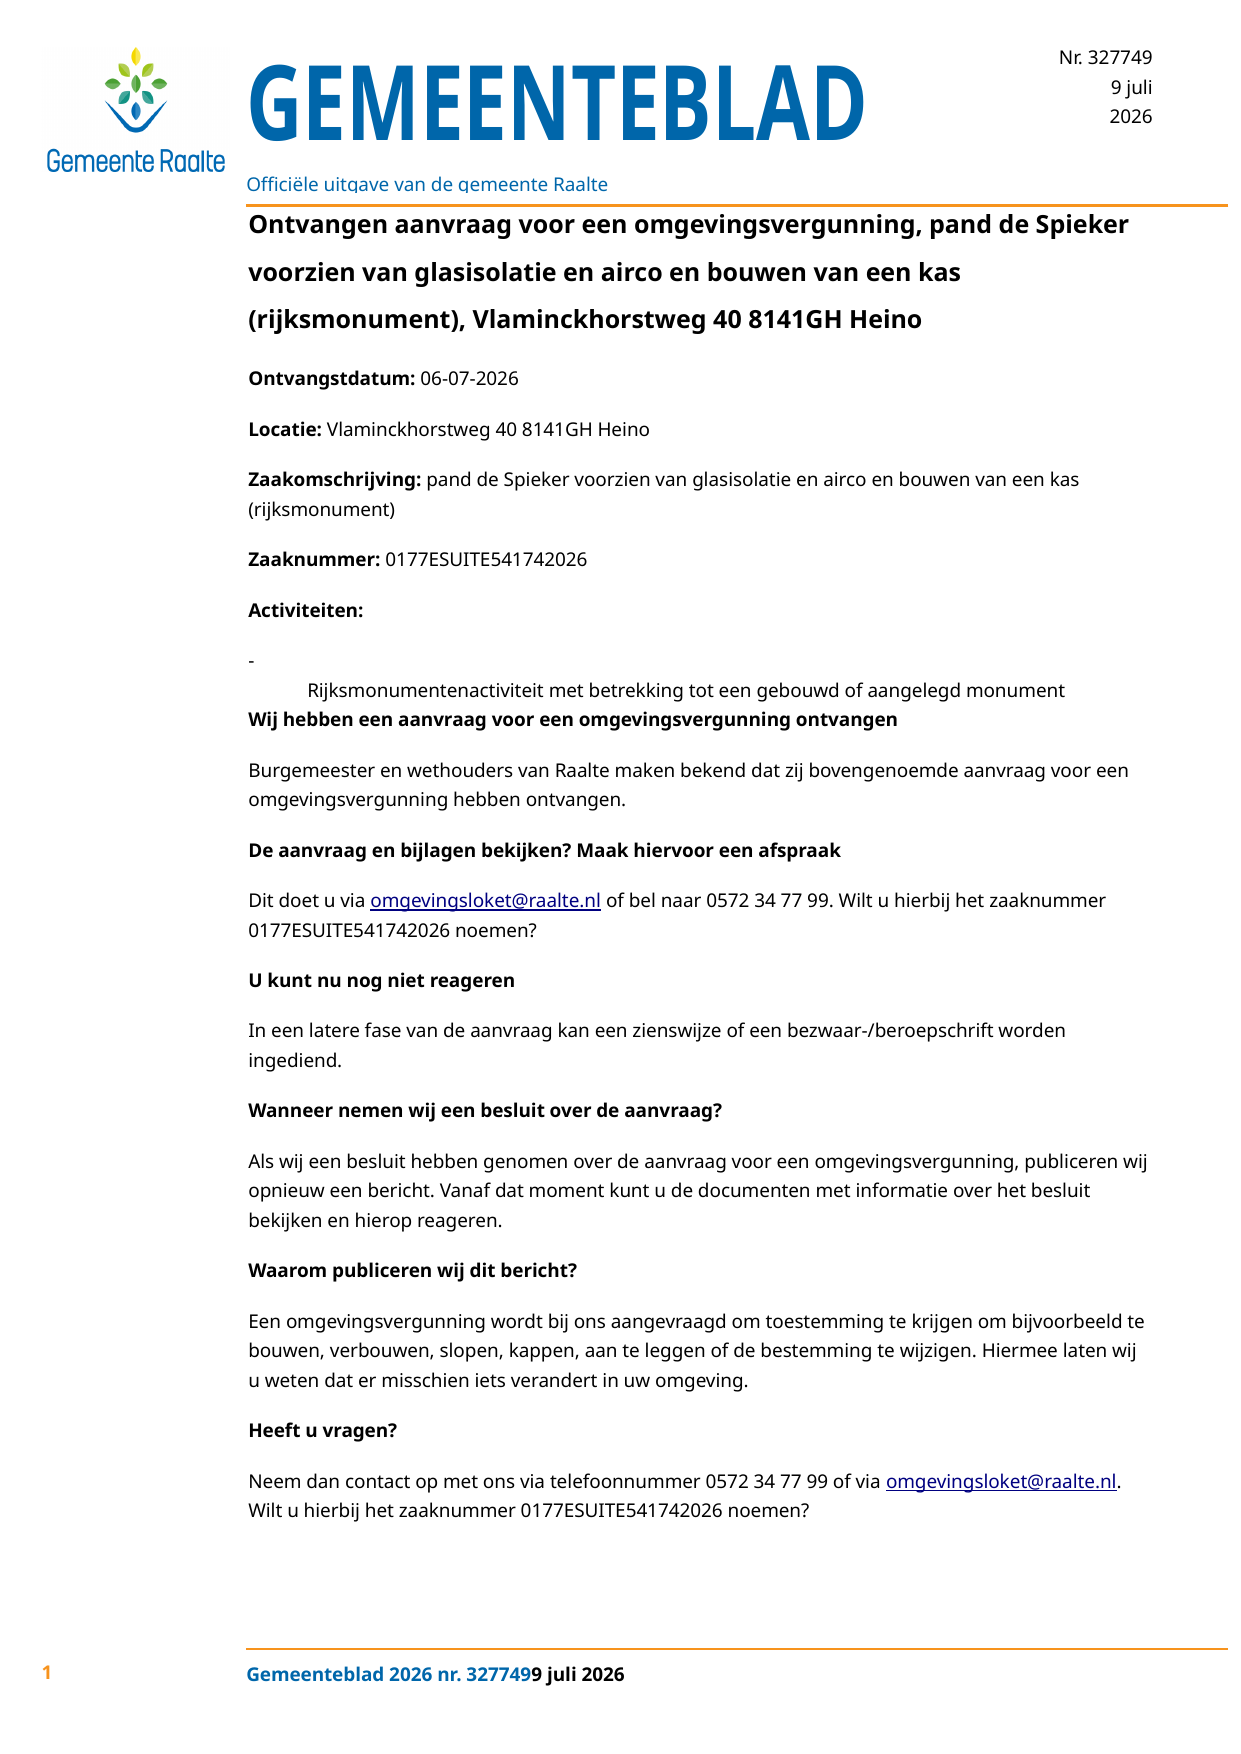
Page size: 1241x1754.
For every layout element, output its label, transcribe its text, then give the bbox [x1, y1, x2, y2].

text Zaaknummer: 0177ESUITE541742026 [248, 546, 1152, 572]
text Wij hebben een aanvraag voor een omgevingsvergunning ontvangen [248, 706, 1152, 732]
text Een omgevingsvergunning wordt bij ons aangevraagd om toestemming te krijgen om bijvoorbeeld te bouwen, verbouwen, slopen, kappen, aan te leggen of de bestemming te wijzigen. Hiermee laten wij u weten dat er misschien iets verandert in uw omgeving. [248, 1308, 1152, 1393]
text Ontvangen aanvraag voor een omgevingsvergunning, pand de Spieker voorzien van glasisolatie en airco en bouwen van een kas (rijksmonument), Vlaminckhorstweg 40 8141GH Heino [248, 207, 1152, 336]
text Locatie: Vlaminckhorstweg 40 8141GH Heino [248, 416, 1152, 442]
text U kunt nu nog niet reageren [248, 967, 1152, 993]
list Rijksmonumentenactiviteit met betrekking tot een gebouwd of aangelegd monument [248, 677, 1152, 702]
text Neem dan contact op met ons via telefoonnummer 0572 34 77 99 of via omgevingsloket@raalte.nl. Wilt u hierbij het zaaknummer 0177ESUITE541742026 noemen? [248, 1468, 1152, 1523]
text In een latere fase van de aanvraag kan een zienswijze of een bezwaar-/beroepschrift worden ingediend. [248, 1018, 1152, 1073]
text Burgemeester en wethouders van Raalte maken bekend dat zij bovengenoemde aanvraag voor een omgevingsvergunning hebben ontvangen. [248, 757, 1152, 812]
text Waarom publiceren wij dit bericht? [248, 1258, 1152, 1283]
text Als wij een besluit hebben genomen over de aanvraag voor een omgevingsvergunning, publiceren wij opnieuw een bericht. Vanaf dat moment kunt u de documenten met informatie over het besluit bekijken en hierop reageren. [248, 1148, 1152, 1233]
text Ontvangstdatum: 06-07-2026 [248, 366, 1152, 391]
picture [41, 47, 231, 172]
text Activiteiten: [248, 597, 1152, 622]
text De aanvraag en bijlagen bekijken? Maak hiervoor een afspraak [248, 837, 1152, 862]
text Wanneer nemen wij een besluit over de aanvraag? [248, 1098, 1152, 1123]
text Zaakomschrijving: pand de Spieker voorzien van glasisolatie en airco en bouwen van een kas (rijksmonument) [248, 466, 1152, 522]
text Dit doet u via omgevingsloket@raalte.nl of bel naar 0572 34 77 99. Wilt u hierbij het zaaknummer 0177ESUITE541742026 noemen? [248, 887, 1152, 942]
text Heeft u vragen? [248, 1418, 1152, 1443]
